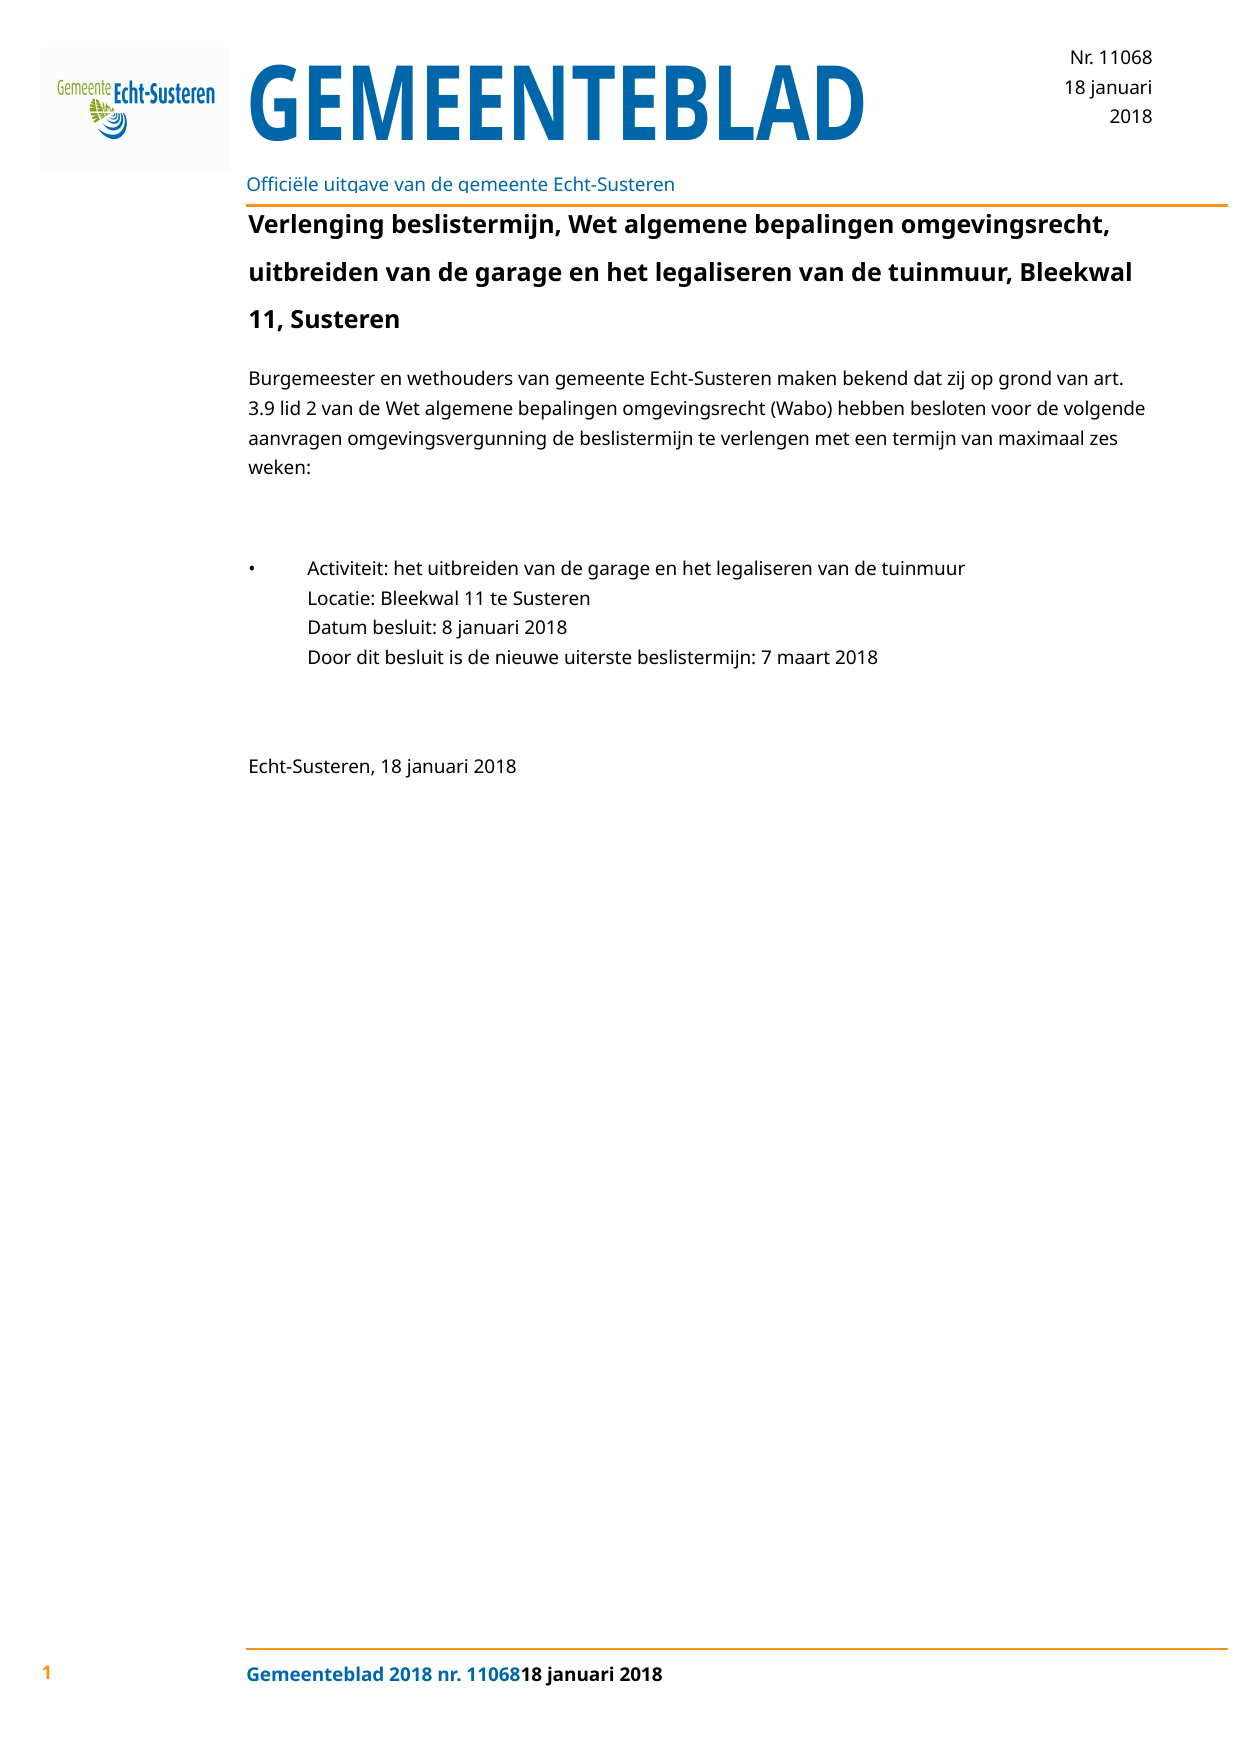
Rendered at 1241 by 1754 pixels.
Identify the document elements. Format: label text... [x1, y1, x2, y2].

list Door dit besluit is de nieuwe uiterste beslistermijn: 7 maart 2018 [248, 644, 1152, 669]
list Datum besluit: 8 januari 2018 [248, 614, 1152, 640]
list Locatie: Bleekwal 11 te Susteren [248, 585, 1152, 610]
text Burgemeester en wethouders van gemeente Echt-Susteren maken bekend dat zij op grond van art. 3.9 lid 2 van de Wet algemene bepalingen omgevingsrecht (Wabo) hebben besloten voor de volgende aanvragen omgevingsvergunning de beslistermijn te verlengen met een termijn van maximaal zes weken: [248, 366, 1152, 480]
text Echt-Susteren, 18 januari 2018 [248, 753, 1152, 779]
list Activiteit: het uitbreiden van de garage en het legaliseren van de tuinmuur [248, 555, 1152, 581]
picture [41, 47, 231, 172]
text Verlenging beslistermijn, Wet algemene bepalingen omgevingsrecht, uitbreiden van de garage en het legaliseren van de tuinmuur, Bleekwal 11, Susteren [248, 207, 1152, 336]
